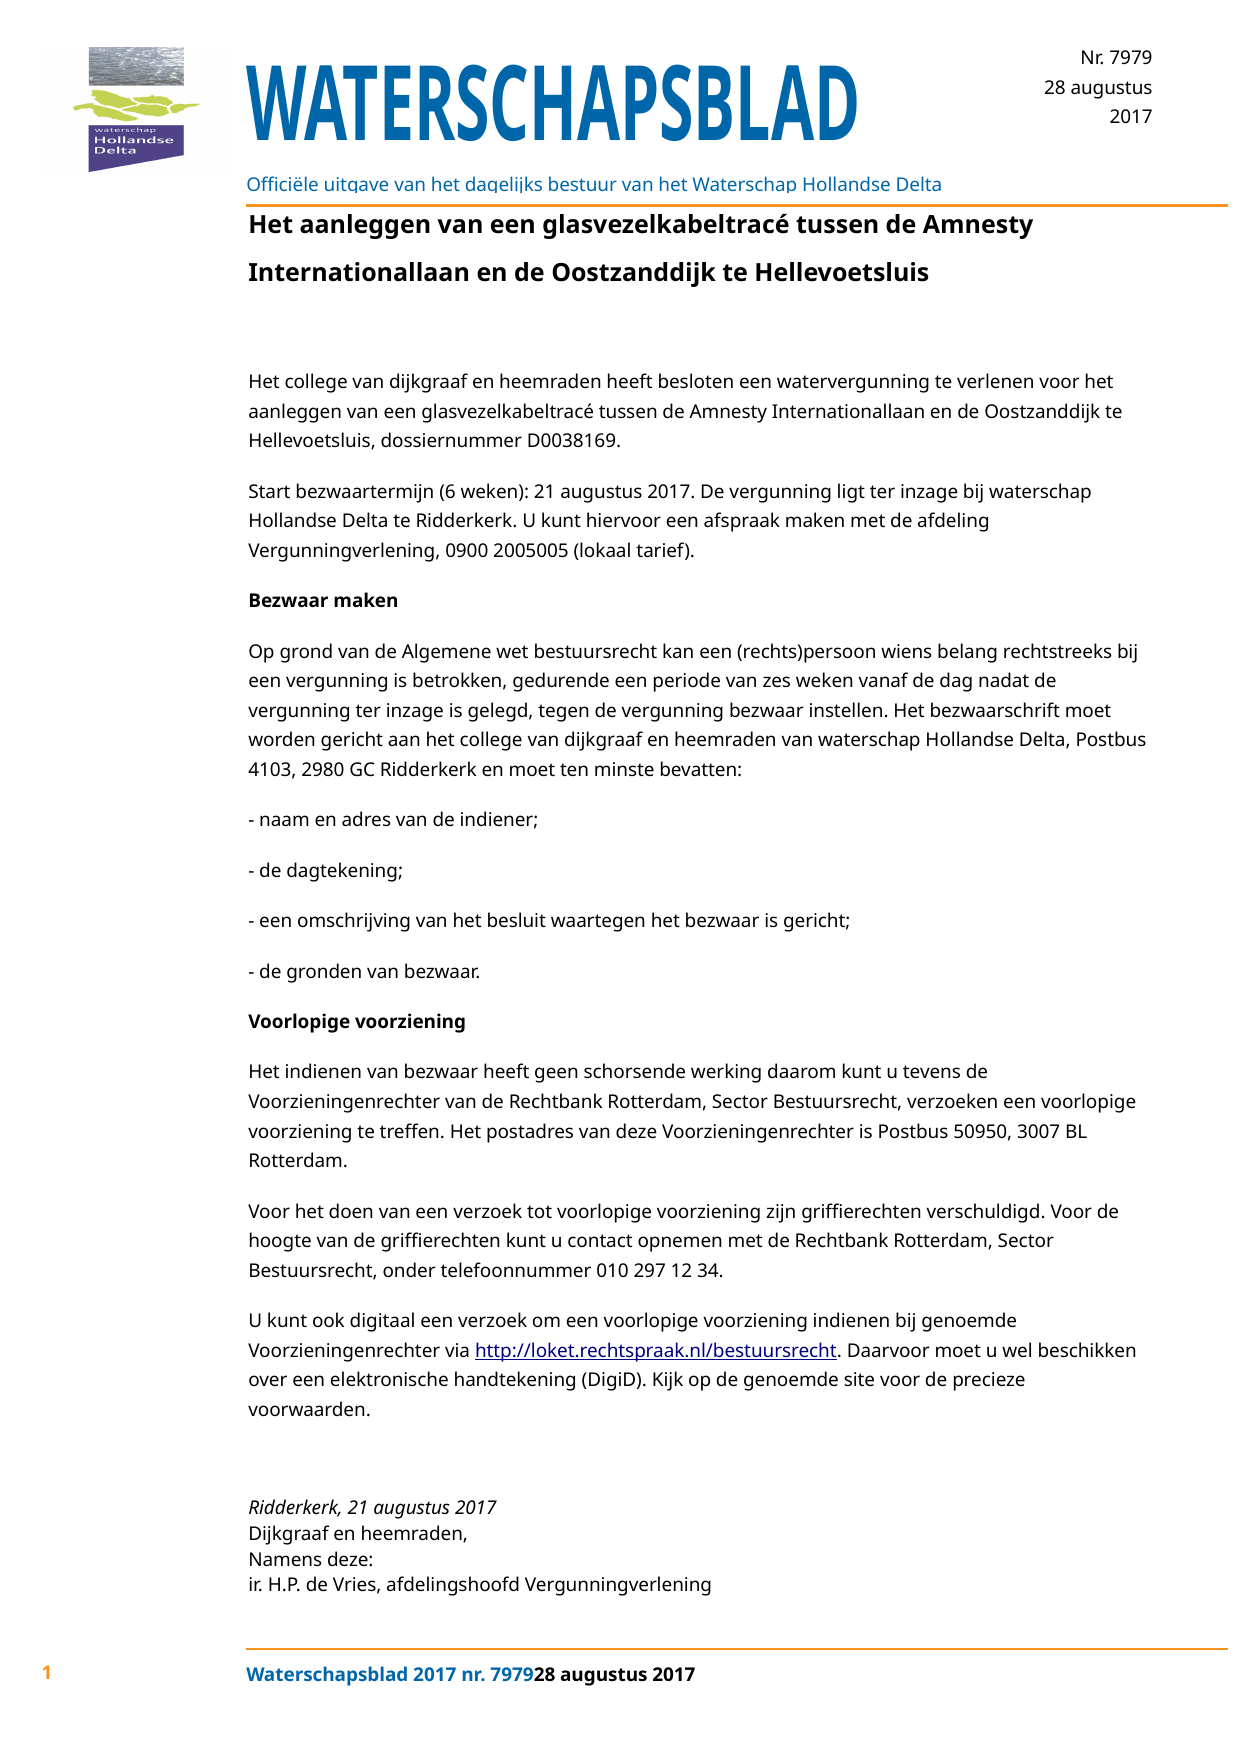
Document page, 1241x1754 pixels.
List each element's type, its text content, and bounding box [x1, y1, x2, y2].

text Dijkgraaf en heemraden, [248, 1520, 1152, 1546]
text - naam en adres van de indiener; [248, 807, 1152, 832]
text Het college van dijkgraaf en heemraden heeft besloten een watervergunning te verlenen voor het aanleggen van een glasvezelkabeltracé tussen de Amnesty Internationallaan en de Oostzanddijk te Hellevoetsluis, dossiernummer D0038169. [248, 368, 1152, 453]
text Op grond van de Algemene wet bestuursrecht kan een (rechts)persoon wiens belang rechtstreeks bij een vergunning is betrokken, gedurende een periode van zes weken vanaf de dag nadat de vergunning ter inzage is gelegd, tegen de vergunning bezwaar instellen. Het bezwaarschrift moet worden gericht aan het college van dijkgraaf en heemraden van waterschap Hollandse Delta, Postbus 4103, 2980 GC Ridderkerk en moet ten minste bevatten: [248, 638, 1152, 782]
text ir. H.P. de Vries, afdelingshoofd Vergunningverlening [248, 1572, 1152, 1597]
text Ridderkerk, 21 augustus 2017 [248, 1494, 1152, 1520]
text Voor het doen van een verzoek tot voorlopige voorziening zijn griffierechten verschuldigd. Voor de hoogte van de griffierechten kunt u contact opnemen met de Rechtbank Rotterdam, Sector Bestuursrecht, onder telefoonnummer 010 297 12 34. [248, 1198, 1152, 1283]
text - de dagtekening; [248, 857, 1152, 883]
text Namens deze: [248, 1546, 1152, 1572]
text Het indienen van bezwaar heeft geen schorsende werking daarom kunt u tevens de Voorzieningenrechter van de Rechtbank Rotterdam, Sector Bestuursrecht, verzoeken een voorlopige voorziening te treffen. Het postadres van deze Voorzieningenrechter is Postbus 50950, 3007 BL Rotterdam. [248, 1059, 1152, 1173]
text Voorlopige voorziening [248, 1008, 1152, 1034]
text - een omschrijving van het besluit waartegen het bezwaar is gericht; [248, 907, 1152, 933]
text Start bezwaartermijn (6 weken): 21 augustus 2017. De vergunning ligt ter inzage bij waterschap Hollandse Delta te Ridderkerk. U kunt hiervoor een afspraak maken met de afdeling Vergunningverlening, 0900 2005005 (lokaal tarief). [248, 478, 1152, 563]
text - de gronden van bezwaar. [248, 958, 1152, 984]
text U kunt ook digitaal een verzoek om een voorlopige voorziening indienen bij genoemde Voorzieningenrechter via http://loket.rechtspraak.nl/bestuursrecht. Daarvoor moet u wel beschikken over een elektronische handtekening (DigiD). Kijk op de genoemde site voor de precieze voorwaarden. [248, 1307, 1152, 1422]
picture [41, 47, 231, 172]
text Bezwaar maken [248, 587, 1152, 613]
text Het aanleggen van een glasvezelkabeltracé tussen de Amnesty Internationallaan en de Oostzanddijk te Hellevoetsluis [248, 207, 1152, 288]
